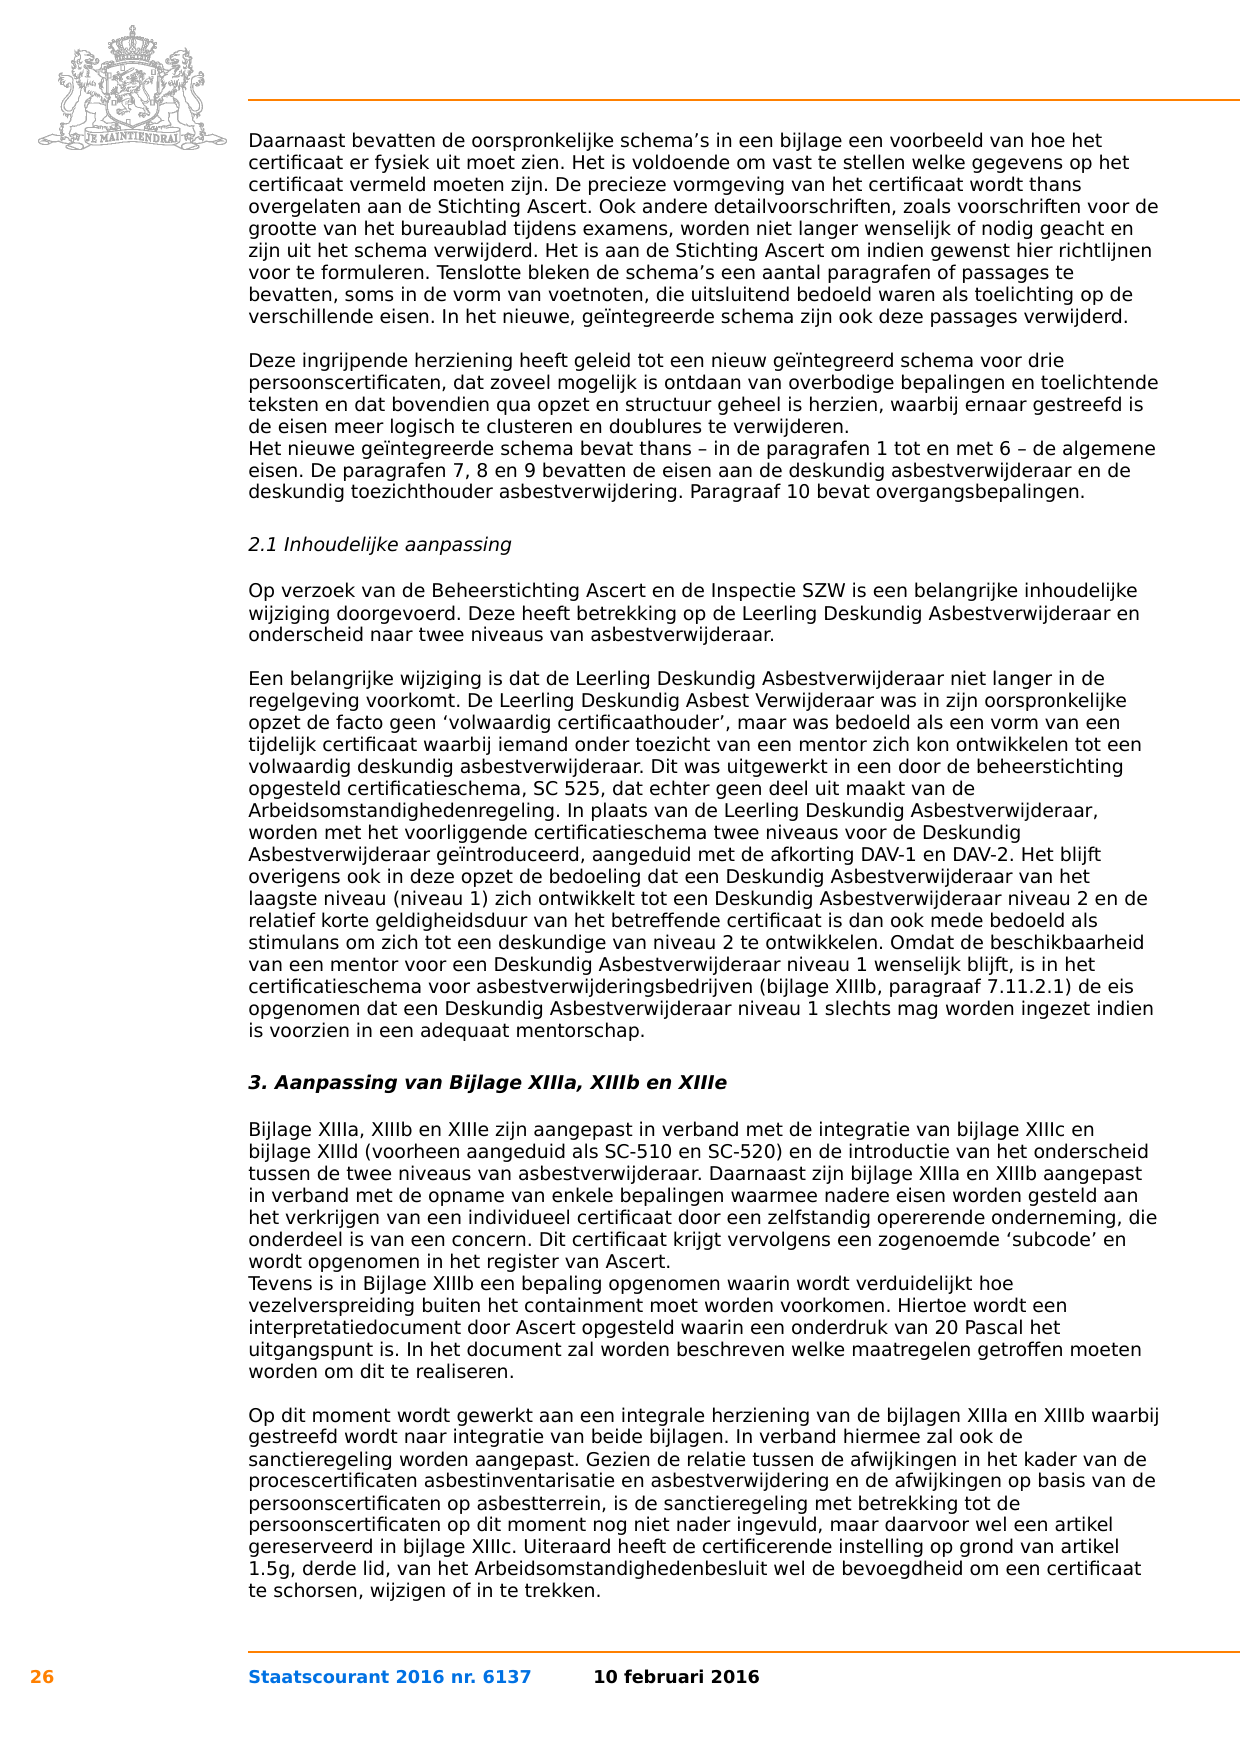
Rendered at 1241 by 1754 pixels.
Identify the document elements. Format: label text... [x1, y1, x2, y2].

subtitle 3. Aanpassing van Bijlage XIIIa, XIIIb en XIIIe [248, 1072, 1163, 1094]
text Daarnaast bevatten de oorspronkelijke schema’s in een bijlage een voorbeeld van hoe het certificaat er fysiek uit moet zien. Het is voldoende om vast te stellen welke gegevens op het certificaat vermeld moeten zijn. De precieze vormgeving van het certificaat wordt thans overgelaten aan de Stichting Ascert. Ook andere detailvoorschriften, zoals voorschriften voor de grootte van het bureaublad tijdens examens, worden niet langer wenselijk of nodig geacht en zijn uit het schema verwijderd. Het is aan de Stichting Ascert om indien gewenst hier richtlijnen voor te formuleren. Tenslotte bleken de schema’s een aantal paragrafen of passages te bevatten, soms in de vorm van voetnoten, die uitsluitend bedoeld waren als toelichting op de verschillende eisen. In het nieuwe, geïntegreerde schema zijn ook deze passages verwijderd. [248, 130, 1163, 328]
text Bijlage XIIIa, XIIIb en XIIIe zijn aangepast in verband met de integratie van bijlage XIIIc en bijlage XIIId (voorheen aangeduid als SC-510 en SC-520) en de introductie van het onderscheid tussen de twee niveaus van asbestverwijderaar. Daarnaast zijn bijlage XIIIa en XIIIb aangepast in verband met de opname van enkele bepalingen waarmee nadere eisen worden gesteld aan het verkrijgen van een individueel certificaat door een zelfstandig opererende onderneming, die onderdeel is van een concern. Dit certificaat krijgt vervolgens een zogenoemde ‘subcode’ en wordt opgenomen in het register van Ascert. [248, 1119, 1163, 1273]
text Op verzoek van de Beheerstichting Ascert en de Inspectie SZW is een belangrijke inhoudelijke wijziging doorgevoerd. Deze heeft betrekking op de Leerling Deskundig Asbestverwijderaar en onderscheid naar twee niveaus van asbestverwijderaar. [248, 580, 1163, 646]
text Deze ingrijpende herziening heeft geleid tot een nieuw geïntegreerd schema voor drie persoonscertificaten, dat zoveel mogelijk is ontdaan van overbodige bepalingen en toelichtende teksten en dat bovendien qua opzet en structuur geheel is herzien, waarbij ernaar gestreefd is de eisen meer logisch te clusteren en doublures te verwijderen. [248, 349, 1163, 437]
text Het nieuwe geïntegreerde schema bevat thans – in de paragrafen 1 tot en met 6 – de algemene eisen. De paragrafen 7, 8 en 9 bevatten de eisen aan de deskundig asbestverwijderaar en de deskundig toezichthouder asbestverwijdering. Paragraaf 10 bevat overgangsbepalingen. [248, 437, 1163, 503]
text Op dit moment wordt gewerkt aan een integrale herziening van de bijlagen XIIIa en XIIIb waarbij gestreefd wordt naar integratie van beide bijlagen. In verband hiermee zal ook de sanctieregeling worden aangepast. Gezien de relatie tussen de afwijkingen in het kader van de procescertificaten asbestinventarisatie en asbestverwijdering en de afwijkingen op basis van de persoonscertificaten op asbestterrein, is de sanctieregeling met betrekking tot de persoonscertificaten op dit moment nog niet nader ingevuld, maar daarvoor wel een artikel gereserveerd in bijlage XIIIc. Uiteraard heeft de certificerende instelling op grond van artikel 1.5g, derde lid, van het Arbeidsomstandighedenbesluit wel de bevoegdheid om een certificaat te schorsen, wijzigen of in te trekken. [248, 1404, 1163, 1602]
picture [38, 25, 227, 150]
text Tevens is in Bijlage XIIIb een bepaling opgenomen waarin wordt verduidelijkt hoe vezelverspreiding buiten het containment moet worden voorkomen. Hiertoe wordt een interpretatiedocument door Ascert opgesteld waarin een onderdruk van 20 Pascal het uitgangspunt is. In het document zal worden beschreven welke maatregelen getroffen moeten worden om dit te realiseren. [248, 1273, 1163, 1383]
subtitle 2.1 Inhoudelijke aanpassing [248, 533, 1163, 555]
text Een belangrijke wijziging is dat de Leerling Deskundig Asbestverwijderaar niet langer in de regelgeving voorkomt. De Leerling Deskundig Asbest Verwijderaar was in zijn oorspronkelijke opzet de facto geen ‘volwaardig certificaathouder’, maar was bedoeld als een vorm van een tijdelijk certificaat waarbij iemand onder toezicht van een mentor zich kon ontwikkelen tot een volwaardig deskundig asbestverwijderaar. Dit was uitgewerkt in een door de beheerstichting opgesteld certificatieschema, SC 525, dat echter geen deel uit maakt van de Arbeidsomstandighedenregeling. In plaats van de Leerling Deskundig Asbestverwijderaar, worden met het voorliggende certificatieschema twee niveaus voor de Deskundig Asbestverwijderaar geïntroduceerd, aangeduid met de afkorting DAV-1 en DAV-2. Het blijft overigens ook in deze opzet de bedoeling dat een Deskundig Asbestverwijderaar van het laagste niveau (niveau 1) zich ontwikkelt tot een Deskundig Asbestverwijderaar niveau 2 en de relatief korte geldigheidsduur van het betreffende certificaat is dan ook mede bedoeld als stimulans om zich tot een deskundige van niveau 2 te ontwikkelen. Omdat de beschikbaarheid van een mentor voor een Deskundig Asbestverwijderaar niveau 1 wenselijk blijft, is in het certificatieschema voor asbestverwijderingsbedrijven (bijlage XIIIb, paragraaf 7.11.2.1) de eis opgenomen dat een Deskundig Asbestverwijderaar niveau 1 slechts mag worden ingezet indien is voorzien in een adequaat mentorschap. [248, 668, 1163, 1042]
